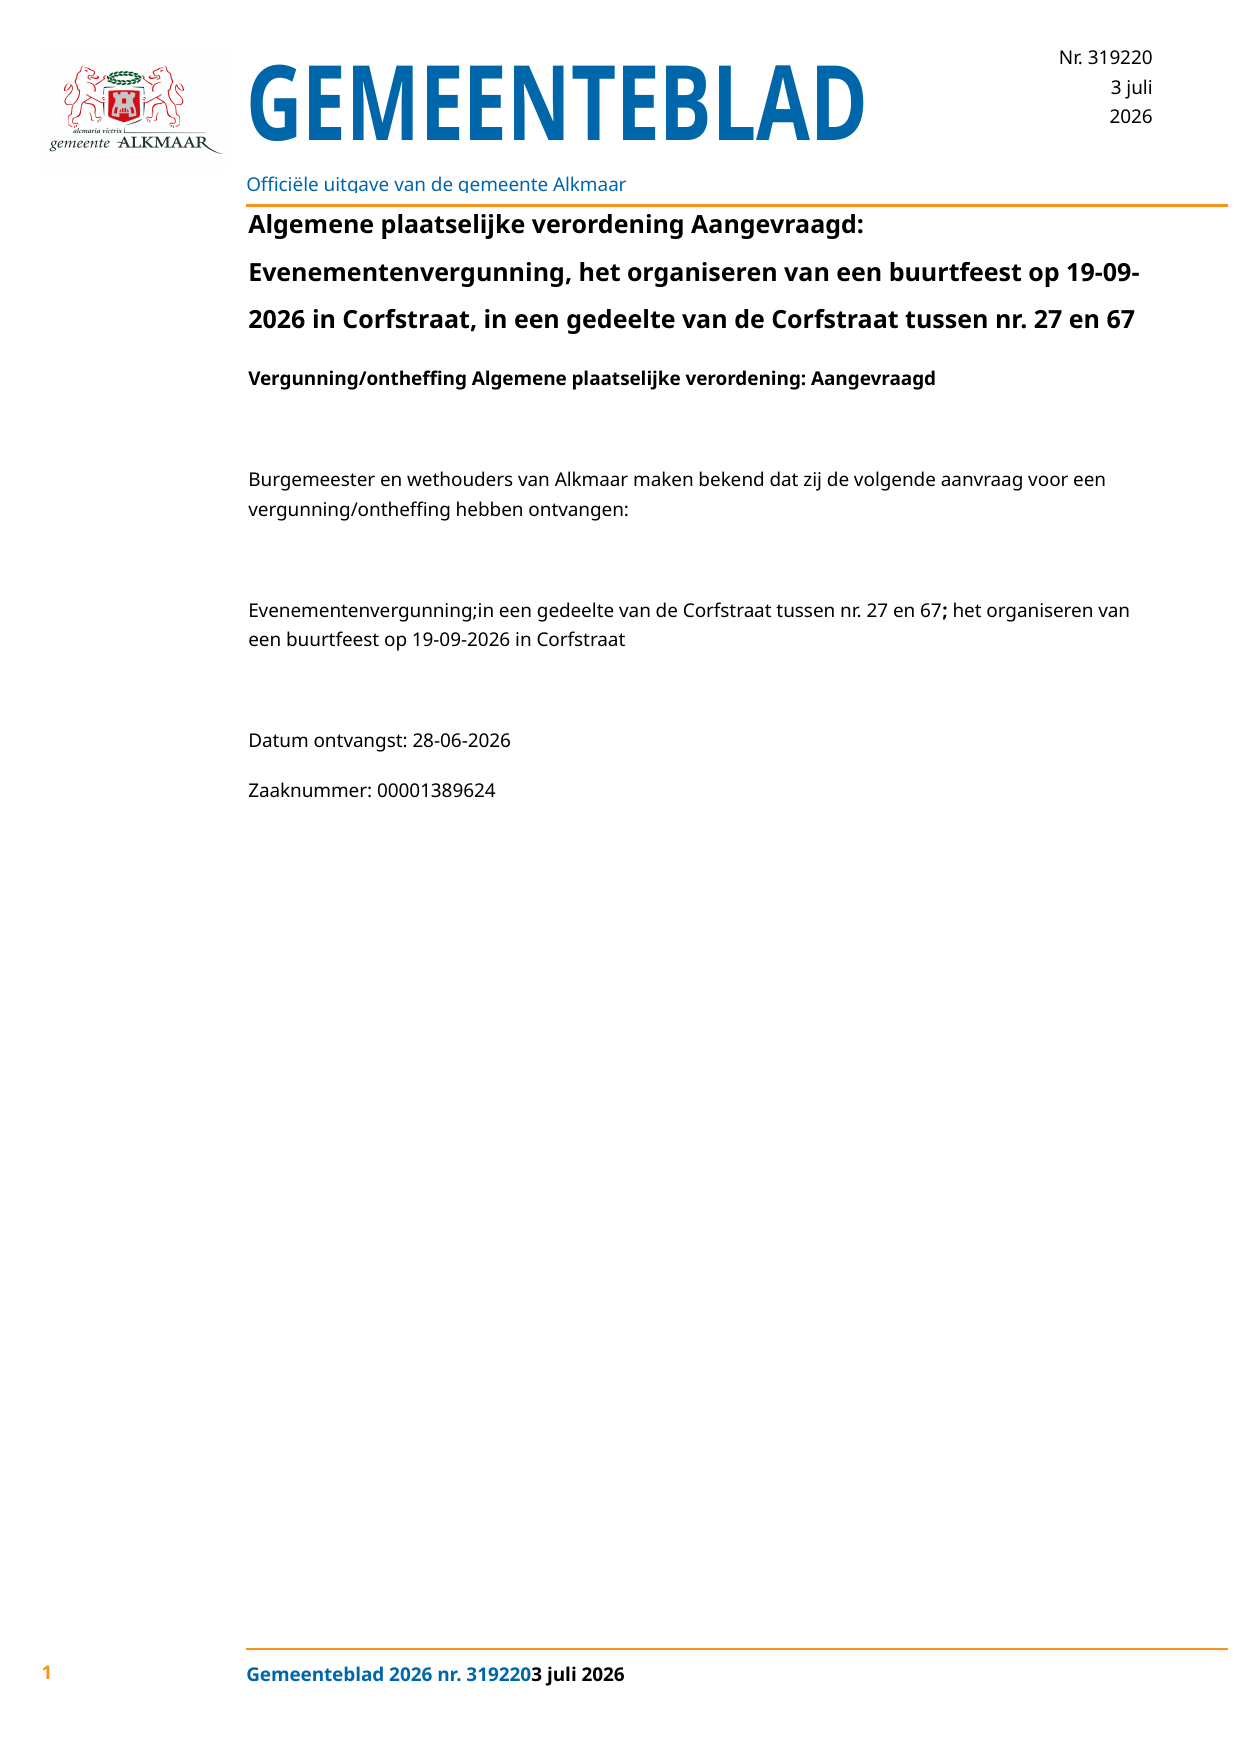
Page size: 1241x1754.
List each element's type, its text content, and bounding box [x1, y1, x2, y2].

text Vergunning/ontheffing Algemene plaatselijke verordening: Aangevraagd [248, 366, 1152, 391]
text Burgemeester en wethouders van Alkmaar maken bekend dat zij de volgende aanvraag voor een vergunning/ontheffing hebben ontvangen: [248, 466, 1152, 522]
text Zaaknummer: 00001389624 [248, 778, 1152, 803]
picture [41, 47, 231, 172]
text Datum ontvangst: 28-06-2026 [248, 727, 1152, 753]
text Algemene plaatselijke verordening Aangevraagd: Evenementenvergunning, het organiseren van een buurtfeest op 19-09-2026 in Corfstraat, in een gedeelte van de Corfstraat tussen nr. 27 en 67 [248, 207, 1152, 336]
text Evenementenvergunning;in een gedeelte van de Corfstraat tussen nr. 27 en 67; het organiseren van een buurtfeest op 19-09-2026 in Corfstraat [248, 597, 1152, 652]
